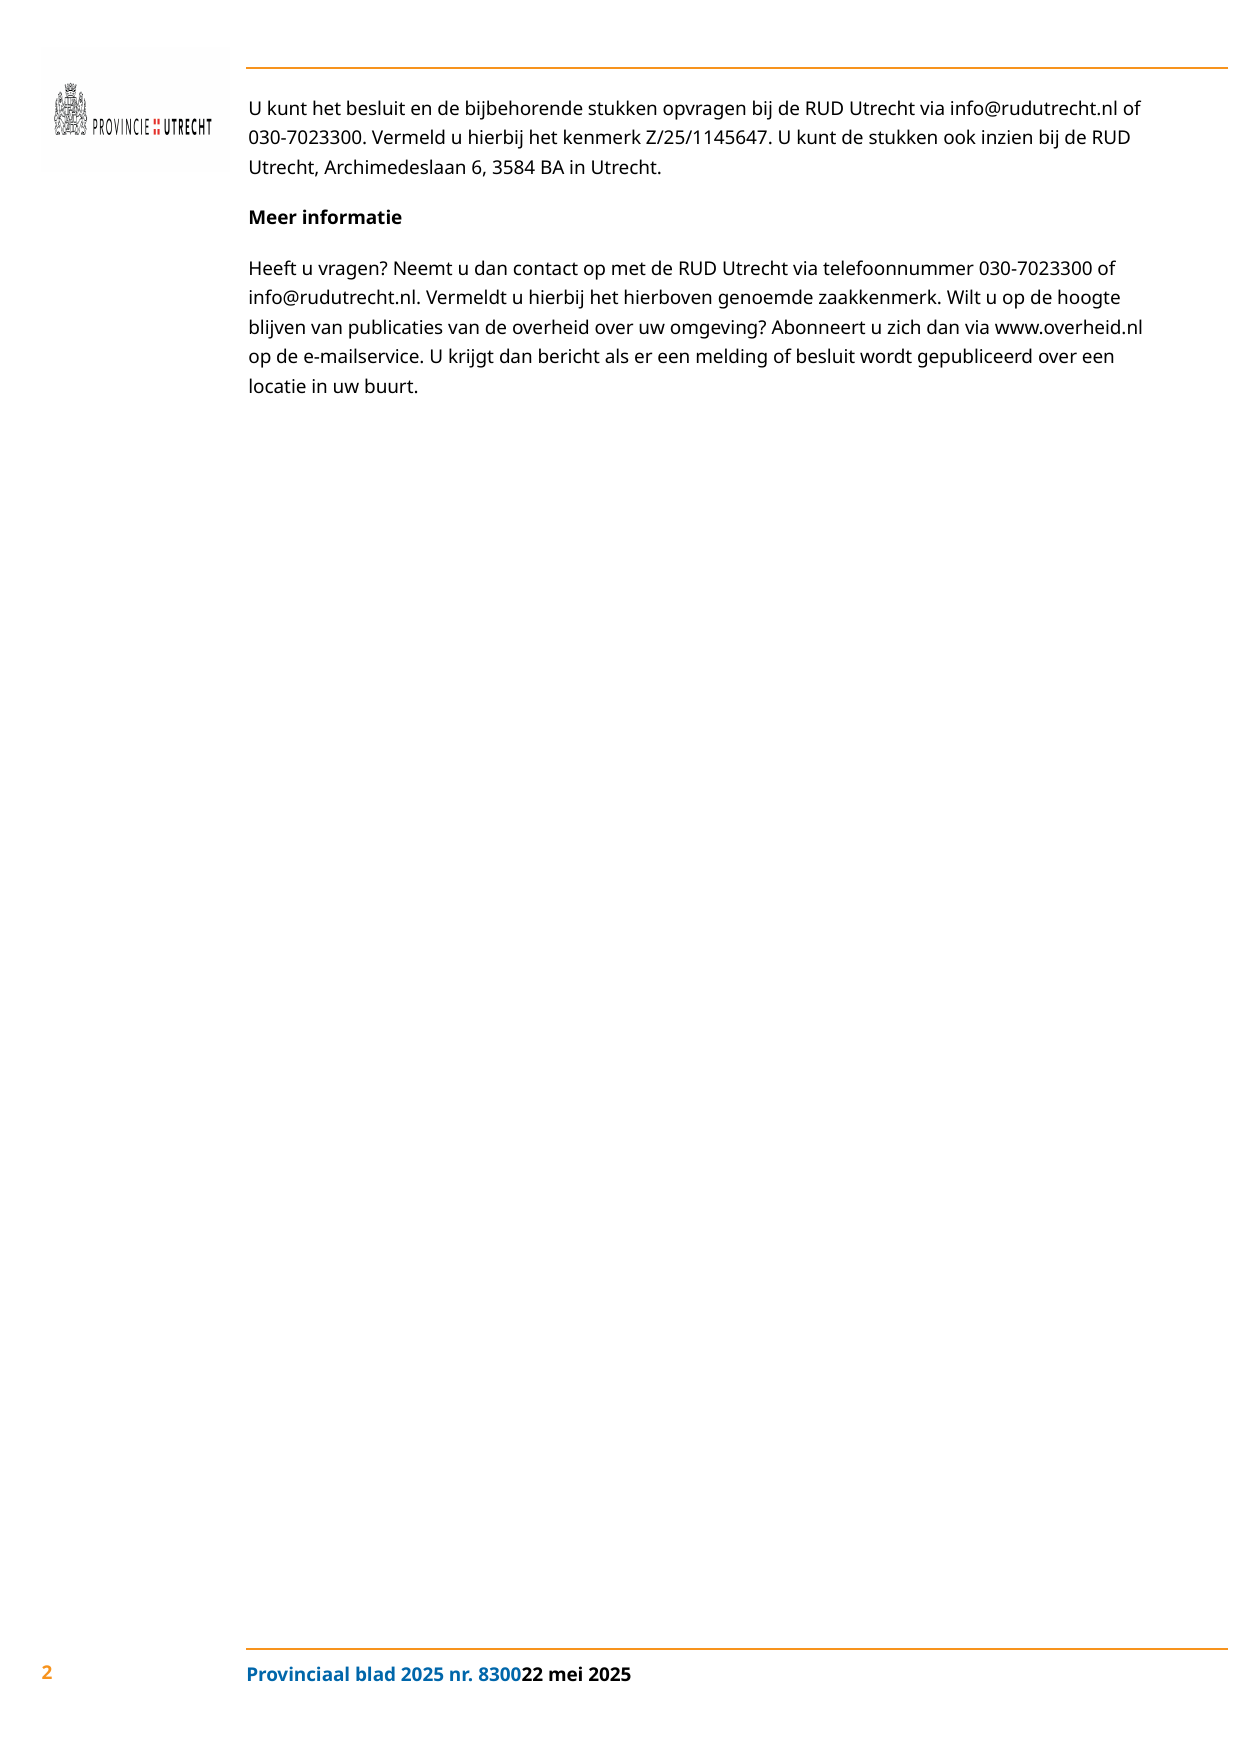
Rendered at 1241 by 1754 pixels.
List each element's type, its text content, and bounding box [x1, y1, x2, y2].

text Heeft u vragen? Neemt u dan contact op met de RUD Utrecht via telefoonnummer 030-7023300 of info@rudutrecht.nl. Vermeldt u hierbij het hierboven genoemde zaakkenmerk. Wilt u op de hoogte blijven van publicaties van de overheid over uw omgeving? Abonneert u zich dan via www.overheid.nl op de e-mailservice. U krijgt dan bericht als er een melding of besluit wordt gepubliceerd over een locatie in uw buurt. [248, 255, 1152, 399]
picture [41, 47, 231, 172]
text Meer informatie [248, 204, 1152, 230]
text U kunt het besluit en de bijbehorende stukken opvragen bij de RUD Utrecht via info@rudutrecht.nl of 030-7023300. Vermeld u hierbij het kenmerk Z/25/1145647. U kunt de stukken ook inzien bij de RUD Utrecht, Archimedeslaan 6, 3584 BA in Utrecht. [248, 95, 1152, 180]
